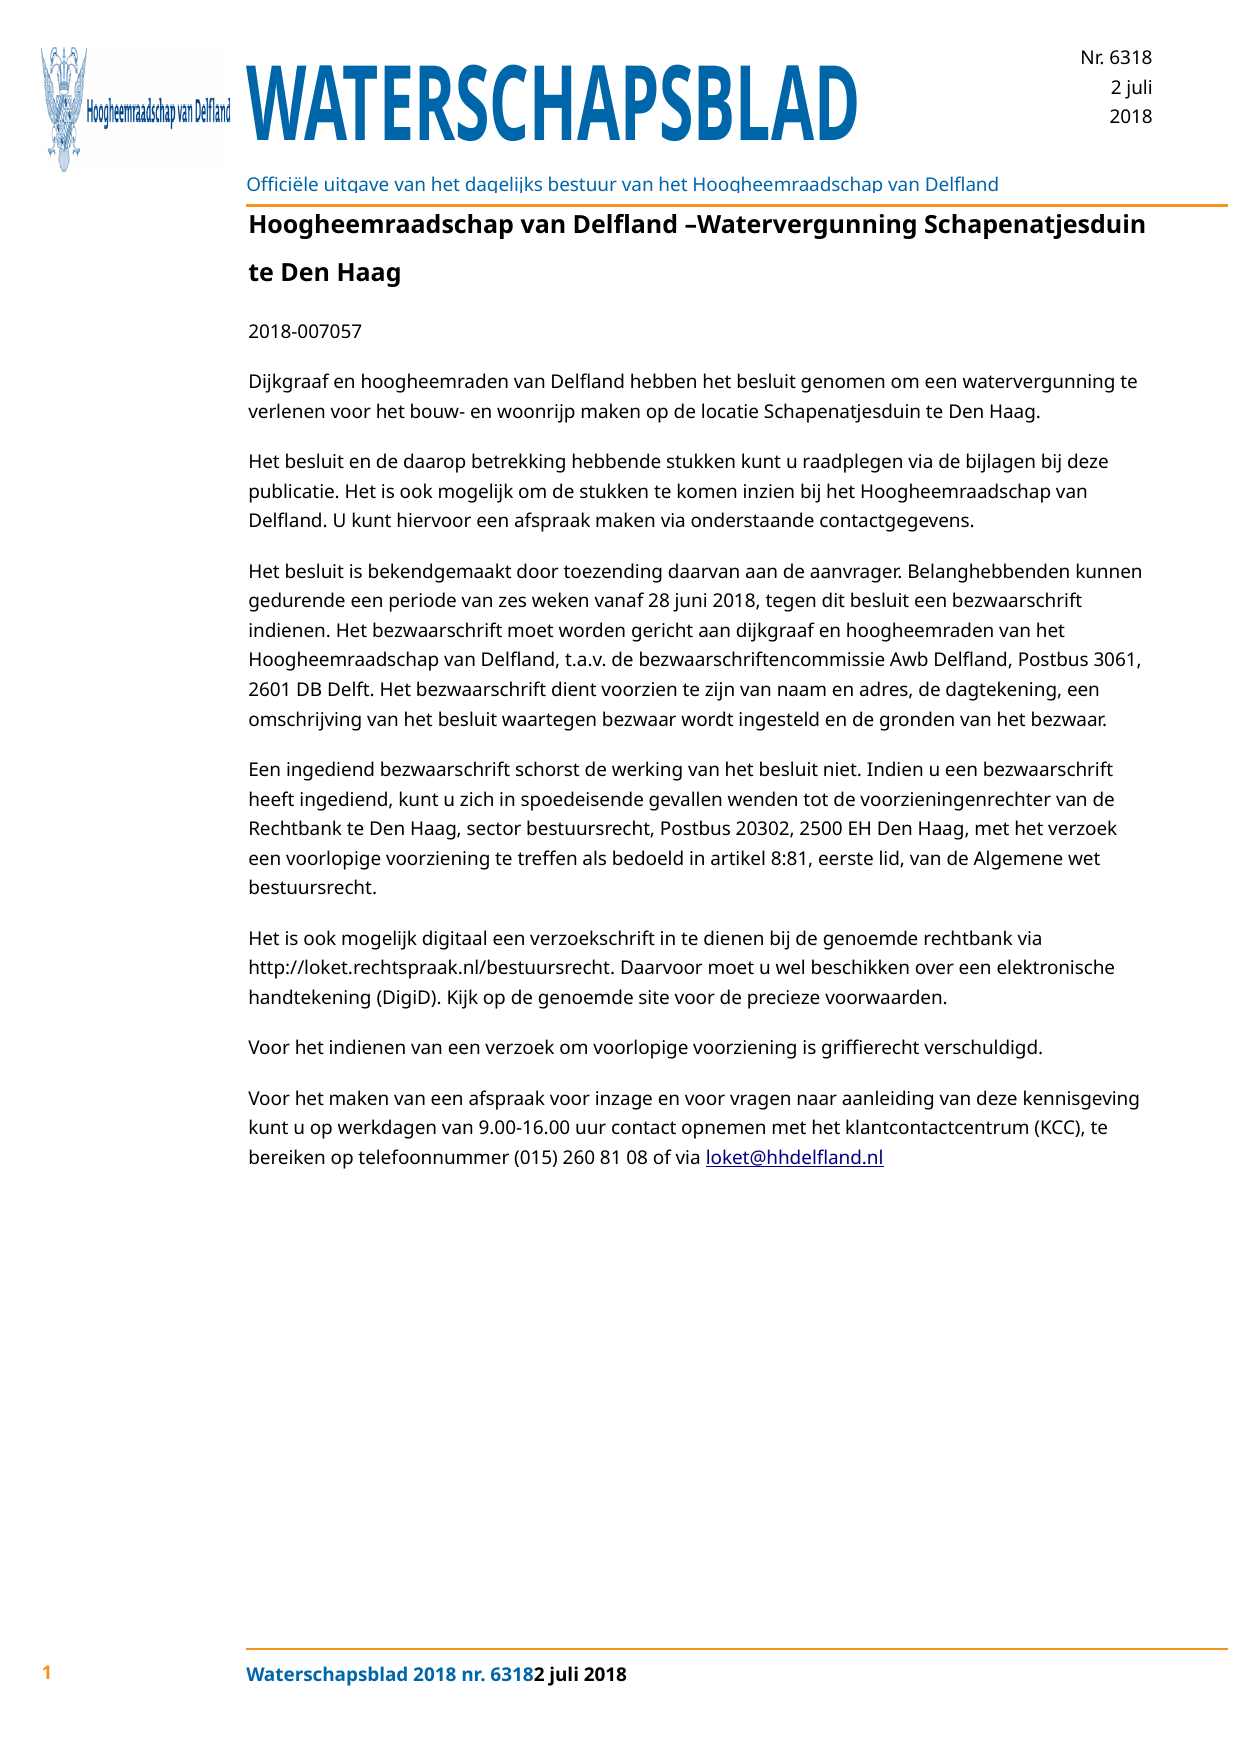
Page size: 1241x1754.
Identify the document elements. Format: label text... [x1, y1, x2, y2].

text Hoogheemraadschap van Delfland –Watervergunning Schapenatjesduin te Den Haag [248, 207, 1152, 288]
text Het besluit is bekendgemaakt door toezending daarvan aan de aanvrager. Belanghebbenden kunnen gedurende een periode van zes weken vanaf 28 juni 2018, tegen dit besluit een bezwaarschrift indienen. Het bezwaarschrift moet worden gericht aan dijkgraaf en hoogheemraden van het Hoogheemraadschap van Delfland, t.a.v. de bezwaarschriftencommissie Awb Delfland, Postbus 3061, 2601 DB Delft. Het bezwaarschrift dient voorzien te zijn van naam en adres, de dagtekening, een omschrijving van het besluit waartegen bezwaar wordt ingesteld en de gronden van het bezwaar. [248, 558, 1152, 732]
text Voor het maken van een afspraak voor inzage en voor vragen naar aanleiding van deze kennisgeving kunt u op werkdagen van 9.00-16.00 uur contact opnemen met het klantcontactcentrum (KCC), te bereiken op telefoonnummer (015) 260 81 08 of via loket@hhdelfland.nl [248, 1085, 1152, 1170]
text Dijkgraaf en hoogheemraden van Delfland hebben het besluit genomen om een watervergunning te verlenen voor het bouw- en woonrijp maken op de locatie Schapenatjesduin te Den Haag. [248, 368, 1152, 424]
text Een ingediend bezwaarschrift schorst de werking van het besluit niet. Indien u een bezwaarschrift heeft ingediend, kunt u zich in spoedeisende gevallen wenden tot de voorzieningenrechter van de Rechtbank te Den Haag, sector bestuursrecht, Postbus 20302, 2500 EH Den Haag, met het verzoek een voorlopige voorziening te treffen als bedoeld in artikel 8:81, eerste lid, van de Algemene wet bestuursrecht. [248, 756, 1152, 900]
text Het besluit en de daarop betrekking hebbende stukken kunt u raadplegen via de bijlagen bij deze publicatie. Het is ook mogelijk om de stukken te komen inzien bij het Hoogheemraadschap van Delfland. U kunt hiervoor een afspraak maken via onderstaande contactgegevens. [248, 448, 1152, 533]
text Voor het indienen van een verzoek om voorlopige voorziening is griffierecht verschuldigd. [248, 1034, 1152, 1060]
picture [41, 47, 231, 172]
text Het is ook mogelijk digitaal een verzoekschrift in te dienen bij de genoemde rechtbank via http://loket.rechtspraak.nl/bestuursrecht. Daarvoor moet u wel beschikken over een elektronische handtekening (DigiD). Kijk op de genoemde site voor de precieze voorwaarden. [248, 925, 1152, 1010]
text 2018-007057 [248, 318, 1152, 344]
